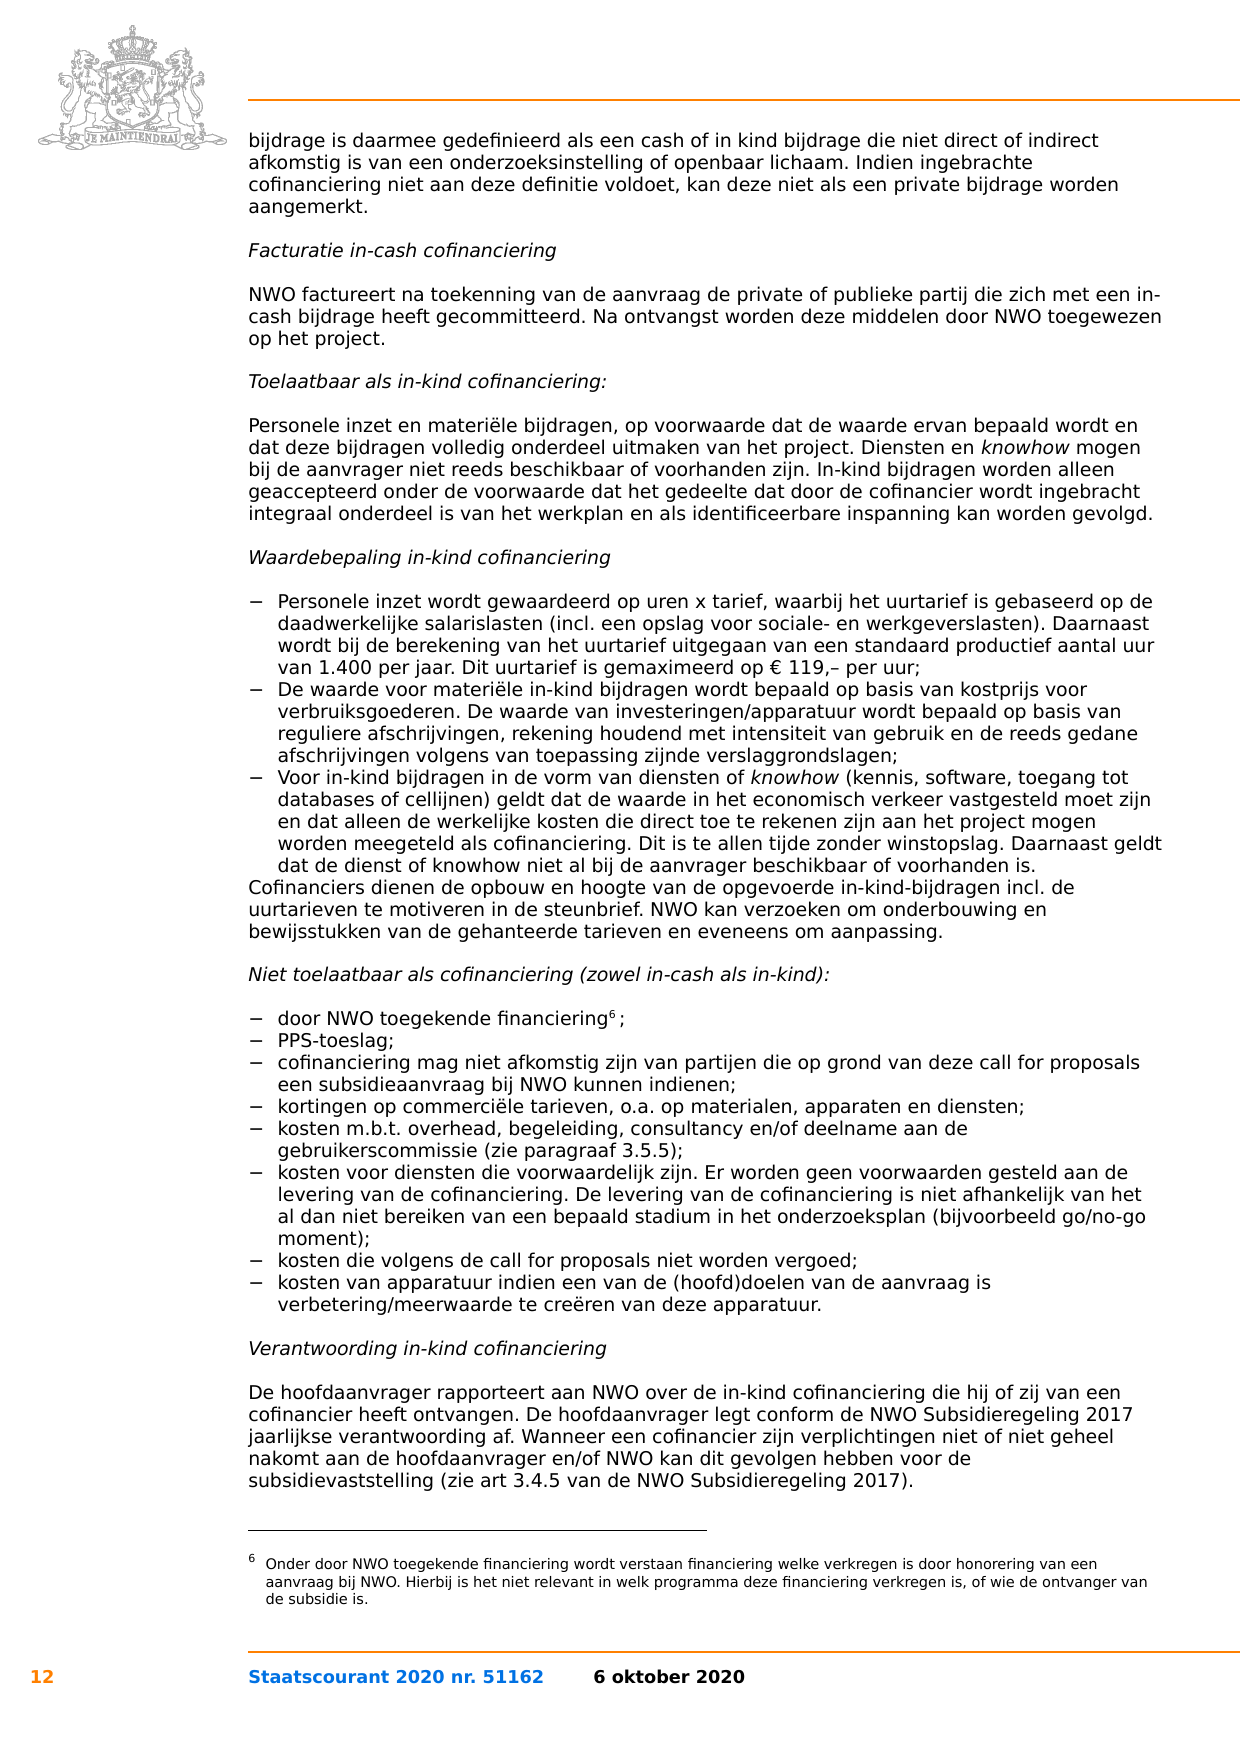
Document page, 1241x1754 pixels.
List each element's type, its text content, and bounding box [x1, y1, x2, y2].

text − kosten die volgens de call for proposals niet worden vergoed; [248, 1250, 1163, 1272]
text − Personele inzet wordt gewaardeerd op uren x tarief, waarbij het uurtarief is gebaseerd op de daadwerkelijke salarislasten (incl. een opslag voor sociale- en werkgeverslasten). Daarnaast wordt bij de berekening van het uurtarief uitgegaan van een standaard productief aantal uur van 1.400 per jaar. Dit uurtarief is gemaximeerd op € 119,– per uur; [248, 591, 1163, 679]
text − kortingen op commerciële tarieven, o.a. op materialen, apparaten en diensten; [248, 1096, 1163, 1118]
text − Voor in-kind bijdragen in de vorm van diensten of knowhow (kennis, software, toegang tot databases of cellijnen) geldt dat de waarde in het economisch verkeer vastgesteld moet zijn en dat alleen de werkelijke kosten die direct toe te rekenen zijn aan het project mogen worden meegeteld als cofinanciering. Dit is te allen tijde zonder winstopslag. Daarnaast geldt dat de dienst of knowhow niet al bij de aanvrager beschikbaar of voorhanden is. [248, 767, 1163, 877]
text NWO factureert na toekenning van de aanvraag de private of publieke partij die zich met een in-cash bijdrage heeft gecommitteerd. Na ontvangst worden deze middelen door NWO toegewezen op het project. [248, 283, 1163, 349]
text − kosten voor diensten die voorwaardelijk zijn. Er worden geen voorwaarden gesteld aan de levering van de cofinanciering. De levering van de cofinanciering is niet afhankelijk van het al dan niet bereiken van een bepaald stadium in het onderzoeksplan (bijvoorbeeld go/no-go moment); [248, 1162, 1163, 1250]
picture [38, 25, 227, 150]
subtitle Facturatie in-cash cofinanciering [248, 240, 1163, 262]
subtitle Waardebepaling in-kind cofinanciering [248, 547, 1163, 569]
text Personele inzet en materiële bijdragen, op voorwaarde dat de waarde ervan bepaald wordt en dat deze bijdragen volledig onderdeel uitmaken van het project. Diensten en knowhow mogen bij de aanvrager niet reeds beschikbaar of voorhanden zijn. In-kind bijdragen worden alleen geaccepteerd onder de voorwaarde dat het gedeelte dat door de cofinancier wordt ingebracht integraal onderdeel is van het werkplan en als identificeerbare inspanning kan worden gevolgd. [248, 415, 1163, 525]
subtitle Verantwoording in-kind cofinanciering [248, 1338, 1163, 1360]
text − door NWO toegekende financiering; [248, 1008, 1163, 1030]
text De hoofdaanvrager rapporteert aan NWO over de in-kind cofinanciering die hij of zij van een cofinancier heeft ontvangen. De hoofdaanvrager legt conform de NWO Subsidieregeling 2017 jaarlijkse verantwoording af. Wanneer een cofinancier zijn verplichtingen niet of niet geheel nakomt aan de hoofdaanvrager en/of NWO kan dit gevolgen hebben voor de subsidievaststelling (zie art 3.4.5 van de NWO Subsidieregeling 2017). [248, 1382, 1163, 1492]
text Cofinanciers dienen de opbouw en hoogte van de opgevoerde in-kind-bijdragen incl. de uurtarieven te motiveren in de steunbrief. NWO kan verzoeken om onderbouwing en bewijsstukken van de gehanteerde tarieven en eveneens om aanpassing. [248, 877, 1163, 942]
subtitle Toelaatbaar als in-kind cofinanciering: [248, 371, 1163, 393]
text bijdrage is daarmee gedefinieerd als een cash of in kind bijdrage die niet direct of indirect afkomstig is van een onderzoeksinstelling of openbaar lichaam. Indien ingebrachte cofinanciering niet aan deze definitie voldoet, kan deze niet als een private bijdrage worden aangemerkt. [248, 130, 1163, 218]
text − cofinanciering mag niet afkomstig zijn van partijen die op grond van deze call for proposals een subsidieaanvraag bij NWO kunnen indienen; [248, 1052, 1163, 1096]
text Onder door NWO toegekende financiering wordt verstaan financiering welke verkregen is door honorering van een aanvraag bij NWO. Hierbij is het niet relevant in welk programma deze financiering verkregen is, of wie de ontvanger van de subsidie is. [248, 1552, 1163, 1608]
text − De waarde voor materiële in-kind bijdragen wordt bepaald op basis van kostprijs voor verbruiksgoederen. De waarde van investeringen/apparatuur wordt bepaald op basis van reguliere afschrijvingen, rekening houdend met intensiteit van gebruik en de reeds gedane afschrijvingen volgens van toepassing zijnde verslaggrondslagen; [248, 679, 1163, 767]
text − kosten van apparatuur indien een van de (hoofd)doelen van de aanvraag is verbetering/meerwaarde te creëren van deze apparatuur. [248, 1272, 1163, 1316]
text − kosten m.b.t. overhead, begeleiding, consultancy en/of deelname aan de gebruikerscommissie (zie paragraaf 3.5.5); [248, 1118, 1163, 1162]
subtitle Niet toelaatbaar als cofinanciering (zowel in-cash als in-kind): [248, 964, 1163, 986]
text − PPS-toeslag; [248, 1030, 1163, 1052]
